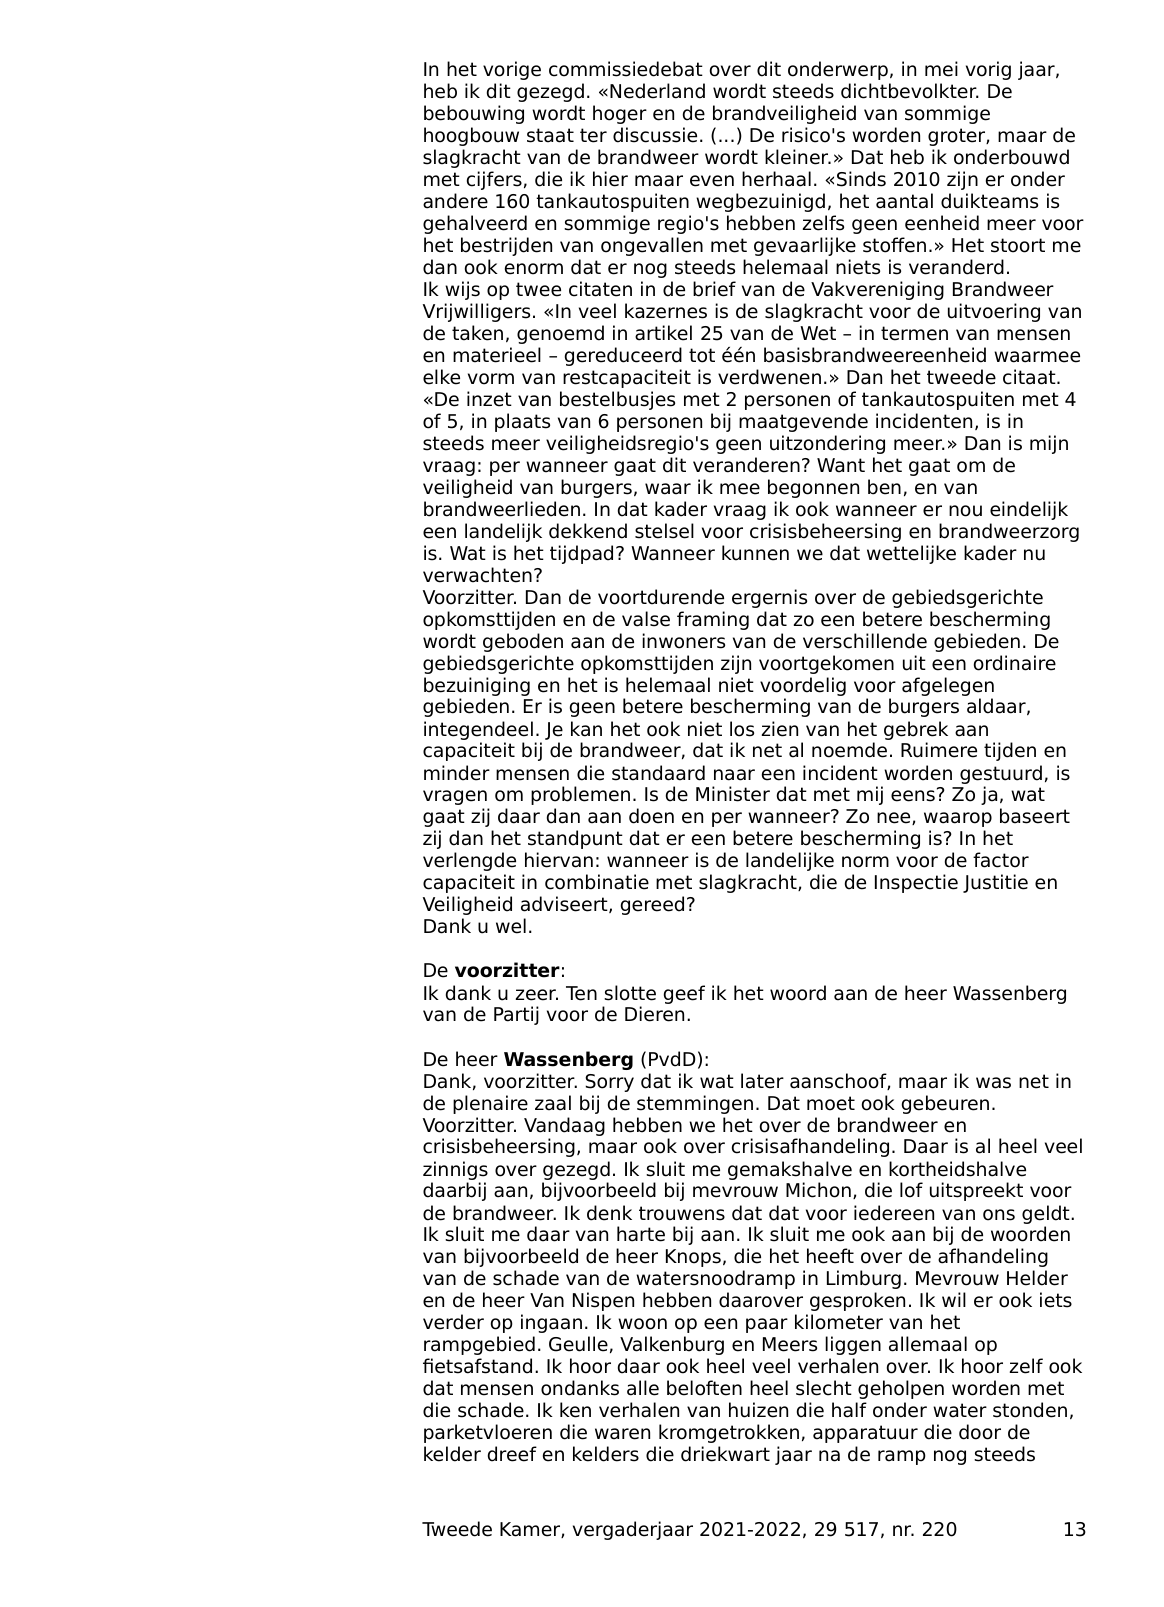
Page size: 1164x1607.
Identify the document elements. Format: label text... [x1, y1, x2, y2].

text Dank u wel. [422, 916, 1087, 938]
text Voorzitter. Vandaag hebben we het over de brandweer en crisisbeheersing, maar ook over crisisafhandeling. Daar is al heel veel zinnigs over gezegd. Ik sluit me gemakshalve en kortheidshalve daarbij aan, bijvoorbeeld bij mevrouw Michon, die lof uitspreekt voor de brandweer. Ik denk trouwens dat dat voor iedereen van ons geldt. Ik sluit me daar van harte bij aan. Ik sluit me ook aan bij de woorden van bijvoorbeeld de heer Knops, die het heeft over de afhandeling van de schade van de watersnoodramp in Limburg. Mevrouw Helder en de heer Van Nispen hebben daarover gesproken. Ik wil er ook iets verder op ingaan. Ik woon op een paar kilometer van het rampgebied. Geulle, Valkenburg en Meers liggen allemaal op fietsafstand. Ik hoor daar ook heel veel verhalen over. Ik hoor zelf ook dat mensen ondanks alle beloften heel slecht geholpen worden met die schade. Ik ken verhalen van huizen die half onder water stonden, parketvloeren die waren kromgetrokken, apparatuur die door de kelder dreef en kelders die driekwart jaar na de ramp nog steeds [422, 1114, 1087, 1466]
text De voorzitter: [422, 960, 1087, 982]
text Dank, voorzitter. Sorry dat ik wat later aanschoof, maar ik was net in de plenaire zaal bij de stemmingen. Dat moet ook gebeuren. [422, 1071, 1087, 1114]
text Voorzitter. Dan de voortdurende ergernis over de gebiedsgerichte opkomsttijden en de valse framing dat zo een betere bescherming wordt geboden aan de inwoners van de verschillende gebieden. De gebiedsgerichte opkomsttijden zijn voortgekomen uit een ordinaire bezuiniging en het is helemaal niet voordelig voor afgelegen gebieden. Er is geen betere bescherming van de burgers aldaar, integendeel. Je kan het ook niet los zien van het gebrek aan capaciteit bij de brandweer, dat ik net al noemde. Ruimere tijden en minder mensen die standaard naar een incident worden gestuurd, is vragen om problemen. Is de Minister dat met mij eens? Zo ja, wat gaat zij daar dan aan doen en per wanneer? Zo nee, waarop baseert zij dan het standpunt dat er een betere bescherming is? In het verlengde hiervan: wanneer is de landelijke norm voor de factor capaciteit in combinatie met slagkracht, die de Inspectie Justitie en Veiligheid adviseert, gereed? [422, 587, 1087, 916]
text Ik dank u zeer. Ten slotte geef ik het woord aan de heer Wassenberg van de Partij voor de Dieren. [422, 982, 1087, 1026]
text Ik wijs op twee citaten in de brief van de Vakvereniging Brandweer Vrijwilligers. «In veel kazernes is de slagkracht voor de uitvoering van de taken, genoemd in artikel 25 van de Wet – in termen van mensen en materieel – gereduceerd tot één basisbrandweereenheid waarmee elke vorm van restcapaciteit is verdwenen.» Dan het tweede citaat. «De inzet van bestelbusjes met 2 personen of tankautospuiten met 4 of 5, in plaats van 6 personen bij maatgevende incidenten, is in steeds meer veiligheidsregio's geen uitzondering meer.» Dan is mijn vraag: per wanneer gaat dit veranderen? Want het gaat om de veiligheid van burgers, waar ik mee begonnen ben, en van brandweerlieden. In dat kader vraag ik ook wanneer er nou eindelijk een landelijk dekkend stelsel voor crisisbeheersing en brandweerzorg is. Wat is het tijdpad? Wanneer kunnen we dat wettelijke kader nu verwachten? [422, 279, 1087, 587]
text In het vorige commissiedebat over dit onderwerp, in mei vorig jaar, heb ik dit gezegd. «Nederland wordt steeds dichtbevolkter. De bebouwing wordt hoger en de brandveiligheid van sommige hoogbouw staat ter discussie. (...) De risico's worden groter, maar de slagkracht van de brandweer wordt kleiner.» Dat heb ik onderbouwd met cijfers, die ik hier maar even herhaal. «Sinds 2010 zijn er onder andere 160 tankautospuiten wegbezuinigd, het aantal duikteams is gehalveerd en sommige regio's hebben zelfs geen eenheid meer voor het bestrijden van ongevallen met gevaarlijke stoffen.» Het stoort me dan ook enorm dat er nog steeds helemaal niets is veranderd. [422, 59, 1087, 279]
text De heer Wassenberg (PvdD): [422, 1048, 1087, 1071]
